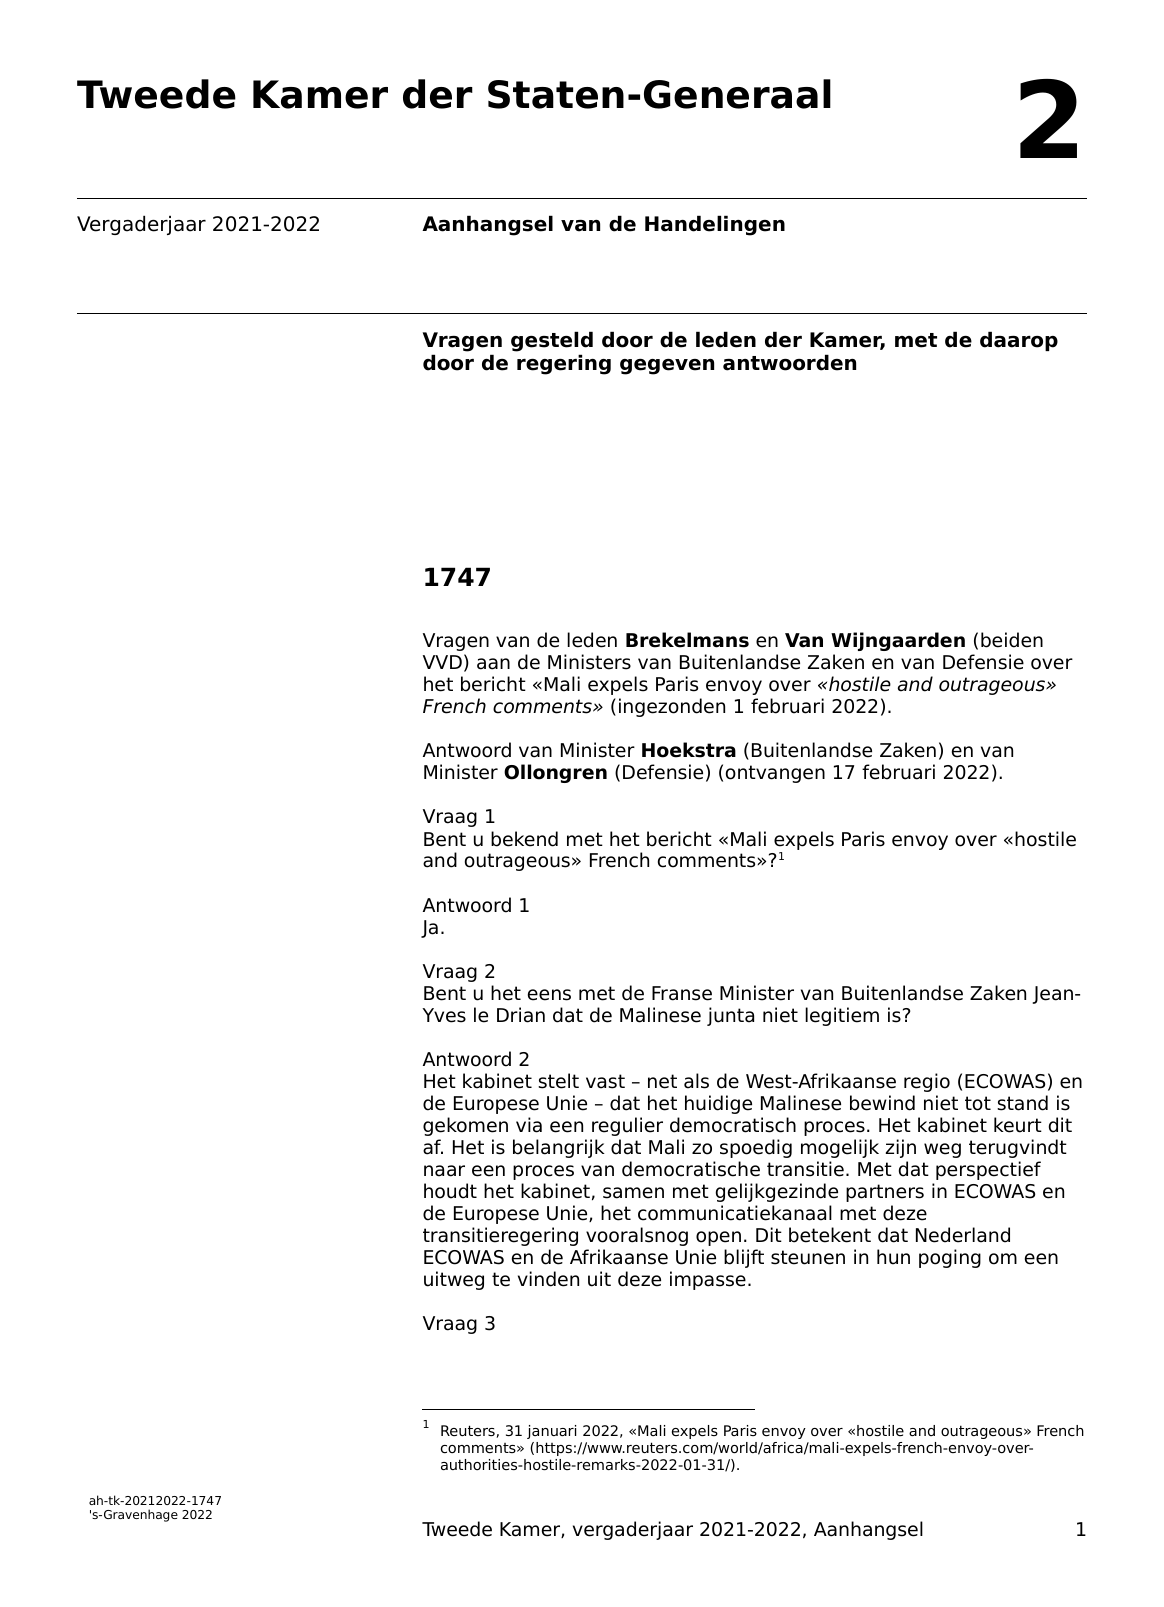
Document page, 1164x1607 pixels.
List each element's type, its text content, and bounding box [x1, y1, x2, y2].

text Vraag 3 [422, 1313, 1087, 1335]
table_cell Vergaderjaar 2021-2022 [77, 199, 422, 313]
text Bent u bekend met het bericht «Mali expels Paris envoy over «hostile and outrageous» French comments»? [422, 828, 1087, 872]
text Vraag 2 [422, 961, 1087, 983]
text 's-Gravenhage 2022 [88, 1508, 323, 1522]
text Het kabinet stelt vast – net als de West-Afrikaanse regio (ECOWAS) en de Europese Unie – dat het huidige Malinese bewind niet tot stand is gekomen via een regulier democratisch proces. Het kabinet keurt dit af. Het is belangrijk dat Mali zo spoedig mogelijk zijn weg terugvindt naar een proces van democratische transitie. Met dat perspectief houdt het kabinet, samen met gelijkgezinde partners in ECOWAS en de Europese Unie, het communicatiekanaal met deze transitieregering vooralsnog open. Dit betekent dat Nederland ECOWAS en de Afrikaanse Unie blijft steunen in hun poging om een uitweg te vinden uit deze impasse. [422, 1071, 1087, 1291]
text Antwoord van Minister Hoekstra (Buitenlandse Zaken) en van Minister Ollongren (Defensie) (ontvangen 17 februari 2022). [422, 740, 1087, 784]
table_cell Aanhangsel van de Handelingen [422, 199, 1087, 313]
text 1747 [422, 563, 1087, 592]
table_header 2 [886, 59, 1087, 198]
text Vragen van de leden Brekelmans en Van Wijngaarden (beiden VVD) aan de Ministers van Buitenlandse Zaken en van Defensie over het bericht «Mali expels Paris envoy over «hostile and outrageous» French comments» (ingezonden 1 februari 2022). [422, 630, 1087, 718]
text Vraag 1 [422, 806, 1087, 828]
text ah-tk-20212022-1747 [88, 1494, 323, 1508]
text Ja. [422, 917, 1087, 938]
text Antwoord 1 [422, 894, 1087, 917]
table_header Tweede Kamer der Staten-Generaal [77, 59, 886, 198]
text Reuters, 31 januari 2022, «Mali expels Paris envoy over «hostile and outrageous» French comments» (https://www.reuters.com/world/africa/mali-expels-french-envoy-over-authorities-hostile-remarks-2022-01-31/). [422, 1418, 1087, 1474]
table_cell [77, 314, 422, 375]
table_cell Vragen gesteld door de leden der Kamer, met de daarop door de regering gegeven antwoorden [422, 314, 1087, 375]
text Antwoord 2 [422, 1049, 1087, 1071]
text Bent u het eens met de Franse Minister van Buitenlandse Zaken Jean-Yves le Drian dat de Malinese junta niet legitiem is? [422, 983, 1087, 1027]
